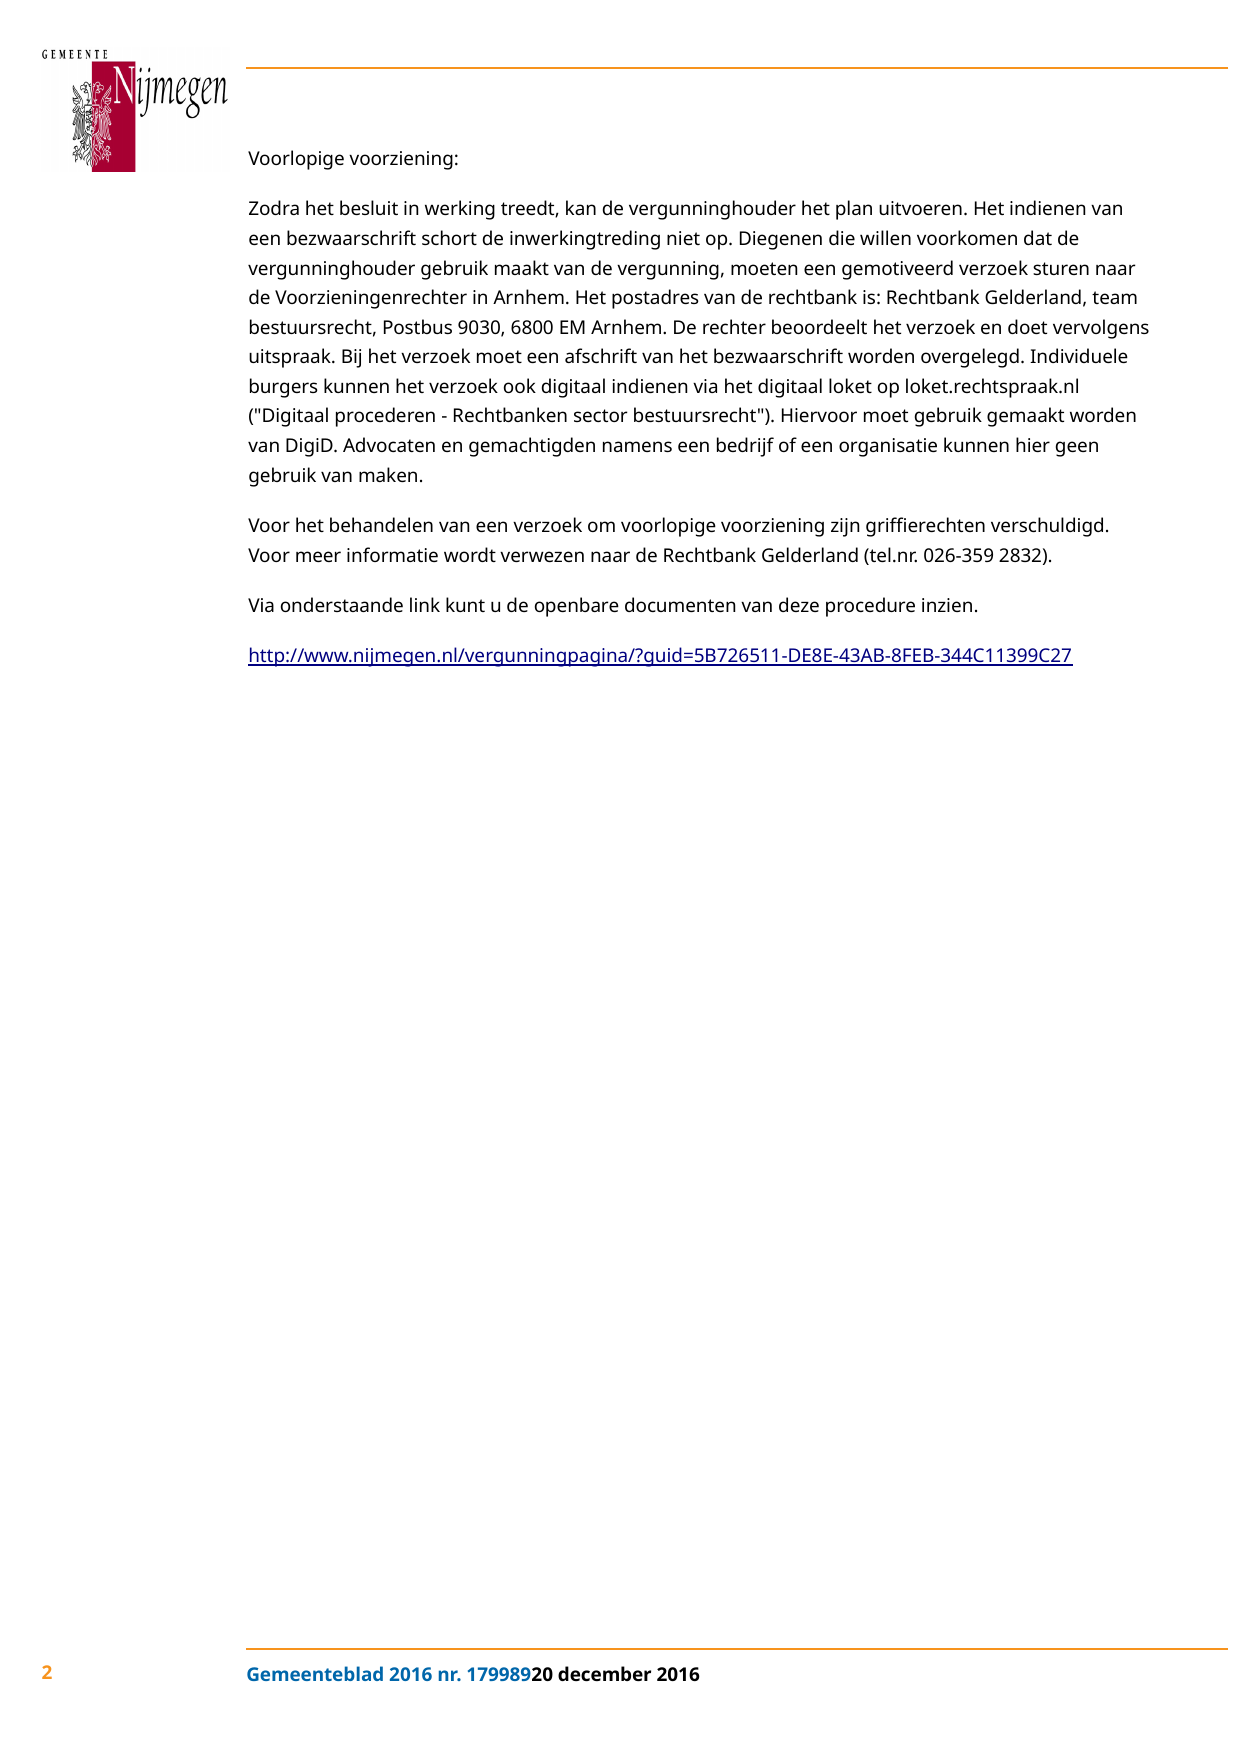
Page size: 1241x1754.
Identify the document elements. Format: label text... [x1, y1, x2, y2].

text http://www.nijmegen.nl/vergunningpagina/?guid=5B726511-DE8E-43AB-8FEB-344C11399C27 [248, 643, 1152, 668]
picture [41, 47, 231, 172]
text Voorlopige voorziening: [248, 145, 1152, 171]
text Via onderstaande link kunt u de openbare documenten van deze procedure inzien. [248, 592, 1152, 618]
text Voor het behandelen van een verzoek om voorlopige voorziening zijn griffierechten verschuldigd. Voor meer informatie wordt verwezen naar de Rechtbank Gelderland (tel.nr. 026-359 2832). [248, 512, 1152, 568]
text Zodra het besluit in werking treedt, kan de vergunninghouder het plan uitvoeren. Het indienen van een bezwaarschrift schort de inwerkingtreding niet op. Diegenen die willen voorkomen dat de vergunninghouder gebruik maakt van de vergunning, moeten een gemotiveerd verzoek sturen naar de Voorzieningenrechter in Arnhem. Het postadres van de rechtbank is: Rechtbank Gelderland, team bestuursrecht, Postbus 9030, 6800 EM Arnhem. De rechter beoordeelt het verzoek en doet vervolgens uitspraak. Bij het verzoek moet een afschrift van het bezwaarschrift worden overgelegd. Individuele burgers kunnen het verzoek ook digitaal indienen via het digitaal loket op loket.rechtspraak.nl ("Digitaal procederen - Rechtbanken sector bestuursrecht"). Hiervoor moet gebruik gemaakt worden van DigiD. Advocaten en gemachtigden namens een bedrijf of een organisatie kunnen hier geen gebruik van maken. [248, 196, 1152, 488]
